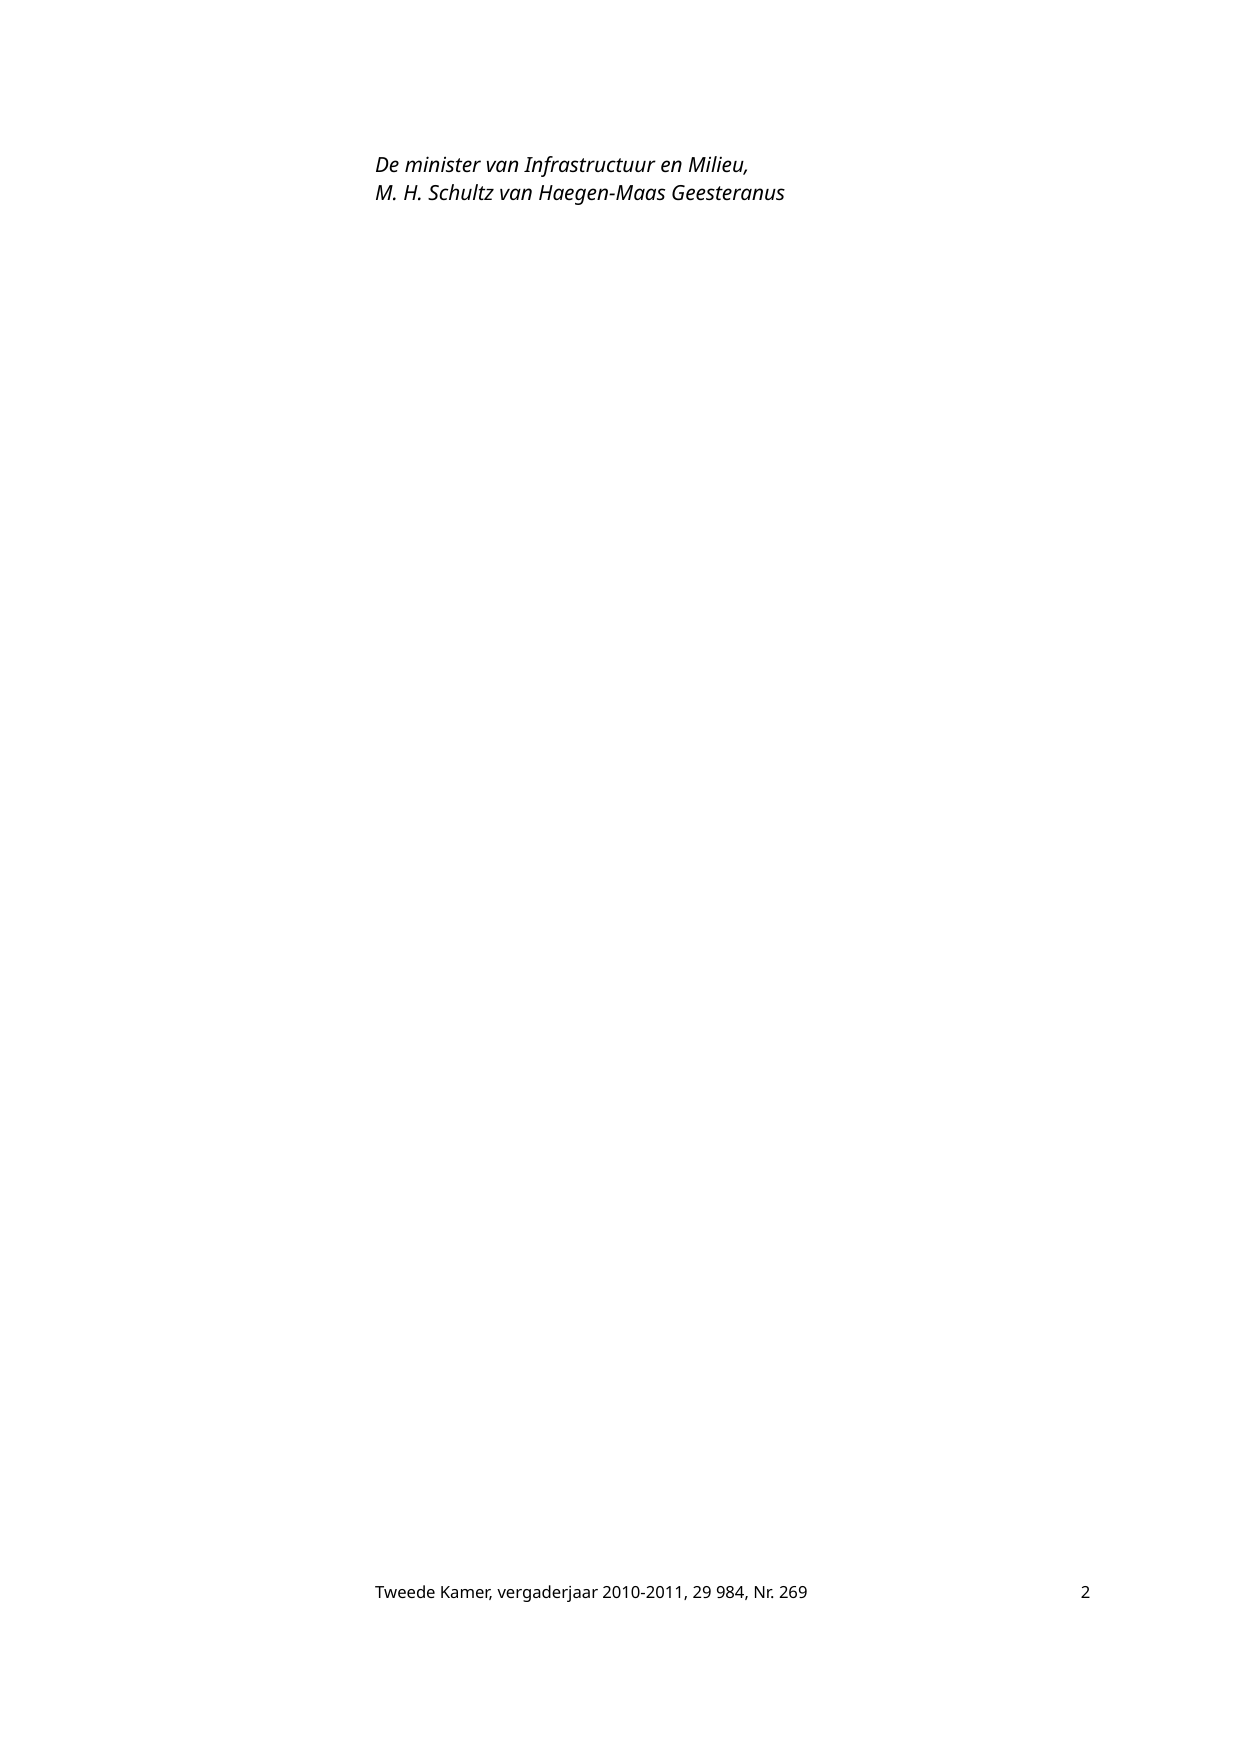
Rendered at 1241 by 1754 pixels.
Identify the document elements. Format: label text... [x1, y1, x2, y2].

text De minister van Infrastructuur en Milieu, [375, 150, 1090, 178]
text M. H. Schultz van Haegen-Maas Geesteranus [375, 178, 1090, 207]
